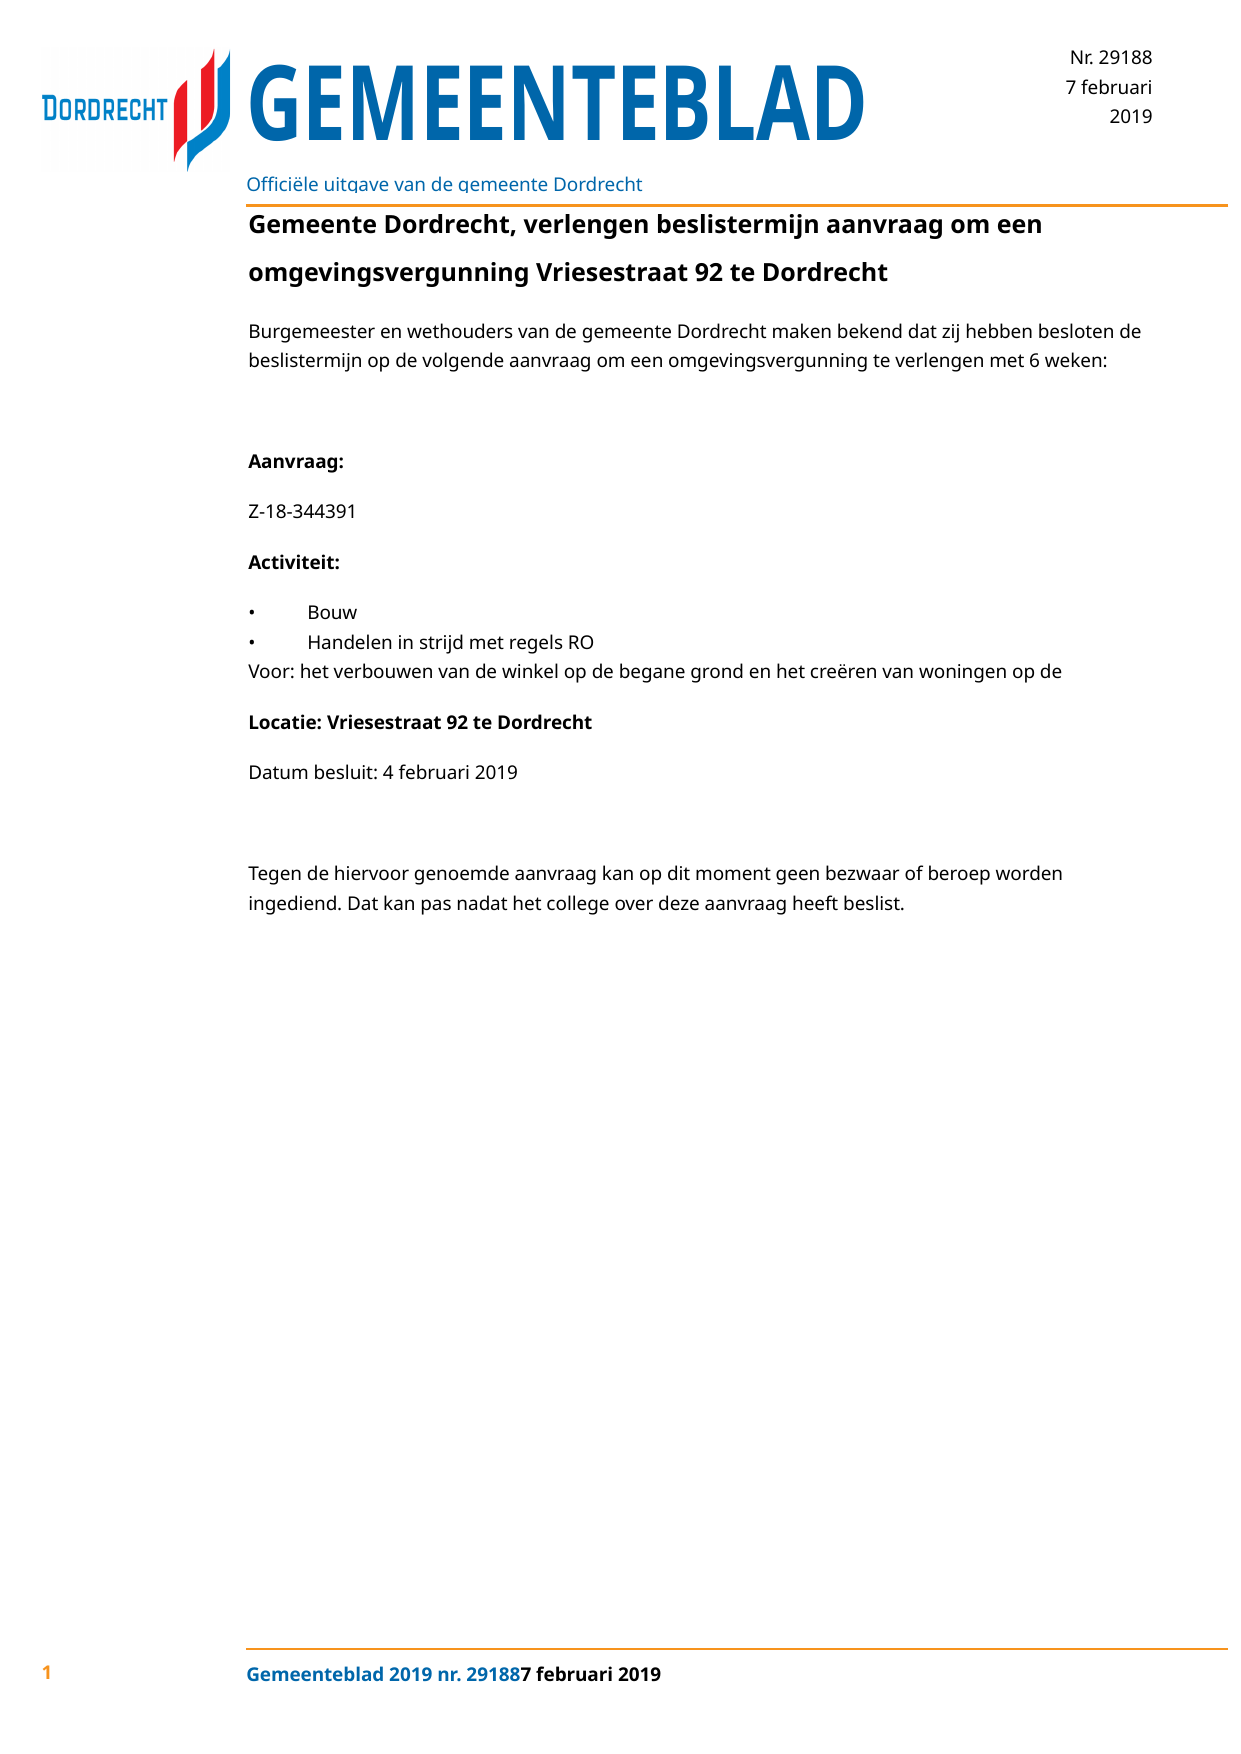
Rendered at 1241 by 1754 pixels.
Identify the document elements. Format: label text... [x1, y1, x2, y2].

text Aanvraag: [248, 448, 1152, 474]
list Bouw [248, 599, 1152, 625]
text Locatie: Vriesestraat 92 te Dordrecht [248, 709, 1152, 735]
text Burgemeester en wethouders van de gemeente Dordrecht maken bekend dat zij hebben besloten de beslistermijn op de volgende aanvraag om een omgevingsvergunning te verlengen met 6 weken: [248, 318, 1152, 373]
text Datum besluit: 4 februari 2019 [248, 759, 1152, 785]
picture [41, 47, 231, 172]
text Activiteit: [248, 549, 1152, 575]
list Handelen in strijd met regels RO [248, 629, 1152, 655]
text Voor: het verbouwen van de winkel op de begane grond en het creëren van woningen op de [248, 659, 1152, 684]
text Z-18-344391 [248, 499, 1152, 524]
text Gemeente Dordrecht, verlengen beslistermijn aanvraag om een omgevingsvergunning Vriesestraat 92 te Dordrecht [248, 207, 1152, 288]
text Tegen de hiervoor genoemde aanvraag kan op dit moment geen bezwaar of beroep worden ingediend. Dat kan pas nadat het college over deze aanvraag heeft beslist. [248, 860, 1152, 916]
